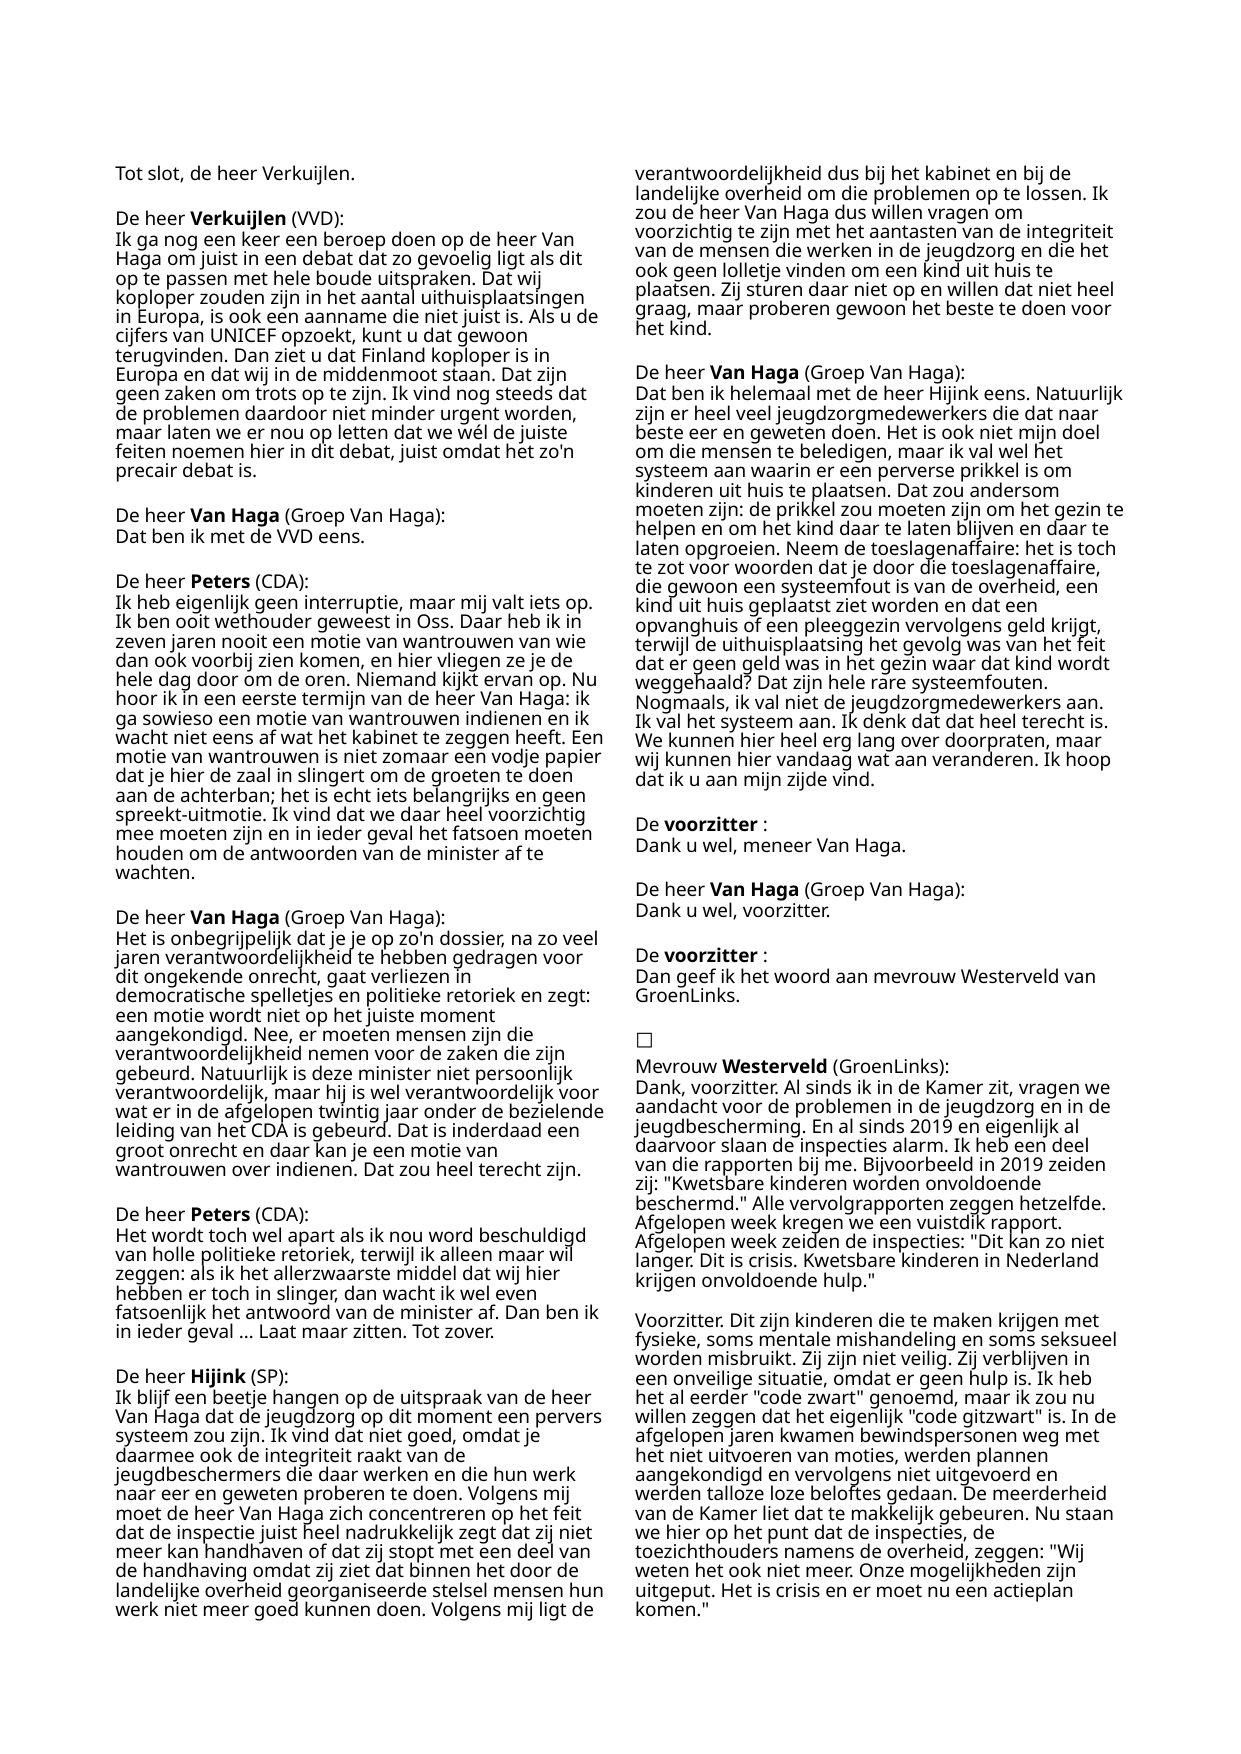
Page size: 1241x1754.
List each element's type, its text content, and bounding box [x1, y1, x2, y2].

text Dat ben ik met de VVD eens. [115, 528, 605, 547]
text De heer Van Haga (Groep Van Haga): [115, 502, 605, 528]
text Tot slot, de heer Verkuijlen. [115, 165, 605, 184]
text Het wordt toch wel apart als ik nou word beschuldigd van holle politieke retoriek, terwijl ik alleen maar wil zeggen: als ik het allerzwaarste middel dat wij hier hebben er toch in slinger, dan wacht ik wel even fatsoenlijk het antwoord van de minister af. Dan ben ik in ieder geval … Laat maar zitten. Tot zover. [115, 1227, 605, 1342]
text De heer Van Haga (Groep Van Haga): [115, 904, 605, 930]
text De heer Van Haga (Groep Van Haga): [635, 877, 1125, 902]
text Dank u wel, meneer Van Haga. [635, 837, 1125, 856]
text Ik heb eigenlijk geen interruptie, maar mij valt iets op. Ik ben ooit wethouder geweest in Oss. Daar heb ik in zeven jaren nooit een motie van wantrouwen van wie dan ook voorbij zien komen, en hier vliegen ze je de hele dag door om de oren. Niemand kijkt ervan op. Nu hoor ik in een eerste termijn van de heer Van Haga: ik ga sowieso een motie van wantrouwen indienen en ik wacht niet eens af wat het kabinet te zeggen heeft. Een motie van wantrouwen is niet zomaar een vodje papier dat je hier de zaal in slingert om de groeten te doen aan de achterban; het is echt iets belangrijks en geen spreekt-uitmotie. Ik vind dat we daar heel voorzichtig mee moeten zijn en in ieder geval het fatsoen moeten houden om de antwoorden van de minister af te wachten. [115, 594, 605, 883]
text Voorzitter. Dit zijn kinderen die te maken krijgen met fysieke, soms mentale mishandeling en soms seksueel worden misbruikt. Zij zijn niet veilig. Zij verblijven in een onveilige situatie, omdat er geen hulp is. Ik heb het al eerder "code zwart" genoemd, maar ik zou nu willen zeggen dat het eigenlijk "code gitzwart" is. In de afgelopen jaren kwamen bewindspersonen weg met het niet uitvoeren van moties, werden plannen aangekondigd en vervolgens niet uitgevoerd en werden talloze loze beloftes gedaan. De meerderheid van de Kamer liet dat te makkelijk gebeuren. Nu staan we hier op het punt dat de inspecties, de toezichthouders namens de overheid, zeggen: "Wij weten het ook niet meer. Onze mogelijkheden zijn uitgeput. Het is crisis en er moet nu een actieplan komen." [635, 1312, 1125, 1620]
text verantwoordelijkheid dus bij het kabinet en bij de landelijke overheid om die problemen op te lossen. Ik zou de heer Van Haga dus willen vragen om voorzichtig te zijn met het aantasten van de integriteit van de mensen die werken in de jeugdzorg en die het ook geen lolletje vinden om een kind uit huis te plaatsen. Zij sturen daar niet op en willen dat niet heel graag, maar proberen gewoon het beste te doen voor het kind. [635, 165, 1125, 339]
text Het is onbegrijpelijk dat je je op zo'n dossier, na zo veel jaren verantwoordelijkheid te hebben gedragen voor dit ongekende onrecht, gaat verliezen in democratische spelletjes en politieke retoriek en zegt: een motie wordt niet op het juiste moment aangekondigd. Nee, er moeten mensen zijn die verantwoordelijkheid nemen voor de zaken die zijn gebeurd. Natuurlijk is deze minister niet persoonlijk verantwoordelijk, maar hij is wel verantwoordelijk voor wat er in de afgelopen twintig jaar onder de bezielende leiding van het CDA is gebeurd. Dat is inderdaad een groot onrecht en daar kan je een motie van wantrouwen over indienen. Dat zou heel terecht zijn. [115, 930, 605, 1180]
text De voorzitter : [635, 942, 1125, 968]
text De heer Van Haga (Groep Van Haga): [635, 359, 1125, 385]
text Dat ben ik helemaal met de heer Hijink eens. Natuurlijk zijn er heel veel jeugdzorgmedewerkers die dat naar beste eer en geweten doen. Het is ook niet mijn doel om die mensen te beledigen, maar ik val wel het systeem aan waarin er een perverse prikkel is om kinderen uit huis te plaatsen. Dat zou andersom moeten zijn: de prikkel zou moeten zijn om het gezin te helpen en om het kind daar te laten blijven en daar te laten opgroeien. Neem de toeslagenaffaire: het is toch te zot voor woorden dat je door die toeslagenaffaire, die gewoon een systeemfout is van de overheid, een kind uit huis geplaatst ziet worden en dat een opvanghuis of een pleeggezin vervolgens geld krijgt, terwijl de uithuisplaatsing het gevolg was van het feit dat er geen geld was in het gezin waar dat kind wordt weggehaald? Dat zijn hele rare systeemfouten. Nogmaals, ik val niet de jeugdzorgmedewerkers aan. Ik val het systeem aan. Ik denk dat dat heel terecht is. We kunnen hier heel erg lang over doorpraten, maar wij kunnen hier vandaag wat aan veranderen. Ik hoop dat ik u aan mijn zijde vind. [635, 385, 1125, 790]
text Dan geef ik het woord aan mevrouw Westerveld van GroenLinks. [635, 968, 1125, 1007]
text Ik ga nog een keer een beroep doen op de heer Van Haga om juist in een debat dat zo gevoelig ligt als dit op te passen met hele boude uitspraken. Dat wij koploper zouden zijn in het aantal uithuisplaatsingen in Europa, is ook een aanname die niet juist is. Als u de cijfers van UNICEF opzoekt, kunt u dat gewoon terugvinden. Dan ziet u dat Finland koploper is in Europa en dat wij in de middenmoot staan. Dat zijn geen zaken om trots op te zijn. Ik vind nog steeds dat de problemen daardoor niet minder urgent worden, maar laten we er nou op letten dat we wél de juiste feiten noemen hier in dit debat, juist omdat het zo'n precair debat is. [115, 231, 605, 482]
text De heer Hijink (SP): [115, 1363, 605, 1389]
text De voorzitter : [635, 811, 1125, 837]
text ⬜ [635, 1028, 1125, 1053]
text Mevrouw Westerveld (GroenLinks): [635, 1053, 1125, 1079]
text De heer Peters (CDA): [115, 568, 605, 594]
text De heer Peters (CDA): [115, 1201, 605, 1227]
text De heer Verkuijlen (VVD): [115, 205, 605, 231]
text Ik blijf een beetje hangen op de uitspraak van de heer Van Haga dat de jeugdzorg op dit moment een pervers systeem zou zijn. Ik vind dat niet goed, omdat je daarmee ook de integriteit raakt van de jeugdbeschermers die daar werken en die hun werk naar eer en geweten proberen te doen. Volgens mij moet de heer Van Haga zich concentreren op het feit dat de inspectie juist heel nadrukkelijk zegt dat zij niet meer kan handhaven of dat zij stopt met een deel van de handhaving omdat zij ziet dat binnen het door de landelijke overheid georganiseerde stelsel mensen hun werk niet meer goed kunnen doen. Volgens mij ligt de [115, 1389, 605, 1620]
text Dank u wel, voorzitter. [635, 902, 1125, 922]
text Dank, voorzitter. Al sinds ik in de Kamer zit, vragen we aandacht voor de problemen in de jeugdzorg en in de jeugdbescherming. En al sinds 2019 en eigenlijk al daarvoor slaan de inspecties alarm. Ik heb een deel van die rapporten bij me. Bijvoorbeeld in 2019 zeiden zij: "Kwetsbare kinderen worden onvoldoende beschermd." Alle vervolgrapporten zeggen hetzelfde. Afgelopen week kregen we een vuistdik rapport. Afgelopen week zeiden de inspecties: "Dit kan zo niet langer. Dit is crisis. Kwetsbare kinderen in Nederland krijgen onvoldoende hulp." [635, 1079, 1125, 1291]
